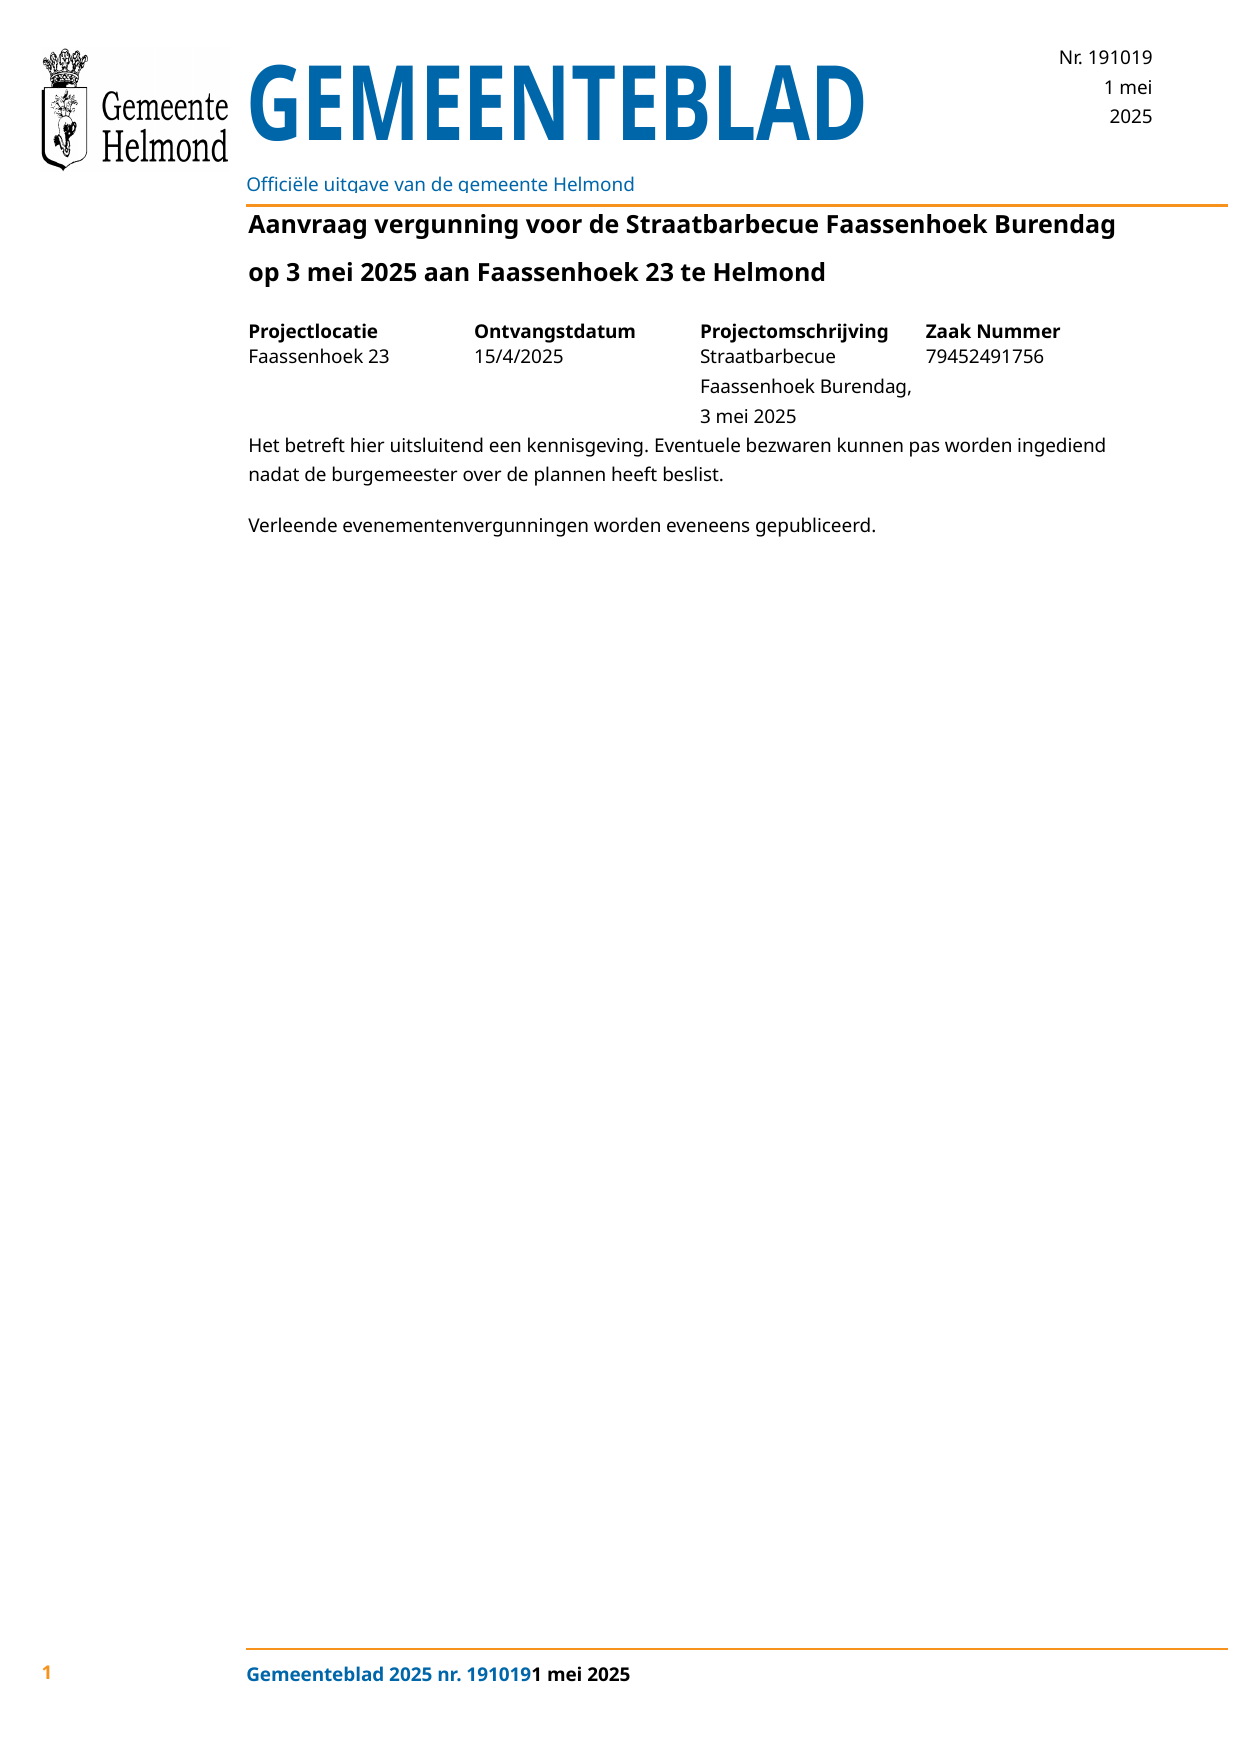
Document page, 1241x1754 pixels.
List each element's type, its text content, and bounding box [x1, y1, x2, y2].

text Het betreft hier uitsluitend een kennisgeving. Eventuele bezwaren kunnen pas worden ingediend nadat de burgemeester over de plannen heeft beslist. [248, 432, 1152, 487]
table_cell 15/4/2025 [474, 344, 700, 429]
table_header Projectomschrijving [700, 318, 926, 344]
table_header Zaak Nummer [926, 318, 1152, 344]
text Aanvraag vergunning voor de Straatbarbecue Faassenhoek Burendag op 3 mei 2025 aan Faassenhoek 23 te Helmond [248, 207, 1152, 288]
table_cell 79452491756 [926, 344, 1152, 429]
table_cell Faassenhoek 23 [248, 344, 474, 429]
table_header Ontvangstdatum [474, 318, 700, 344]
table_header Projectlocatie [248, 318, 474, 344]
picture [41, 47, 231, 172]
table_cell Straatbarbecue Faassenhoek Burendag, 3 mei 2025 [700, 344, 926, 429]
text Verleende evenementenvergunningen worden eveneens gepubliceerd. [248, 512, 1152, 538]
